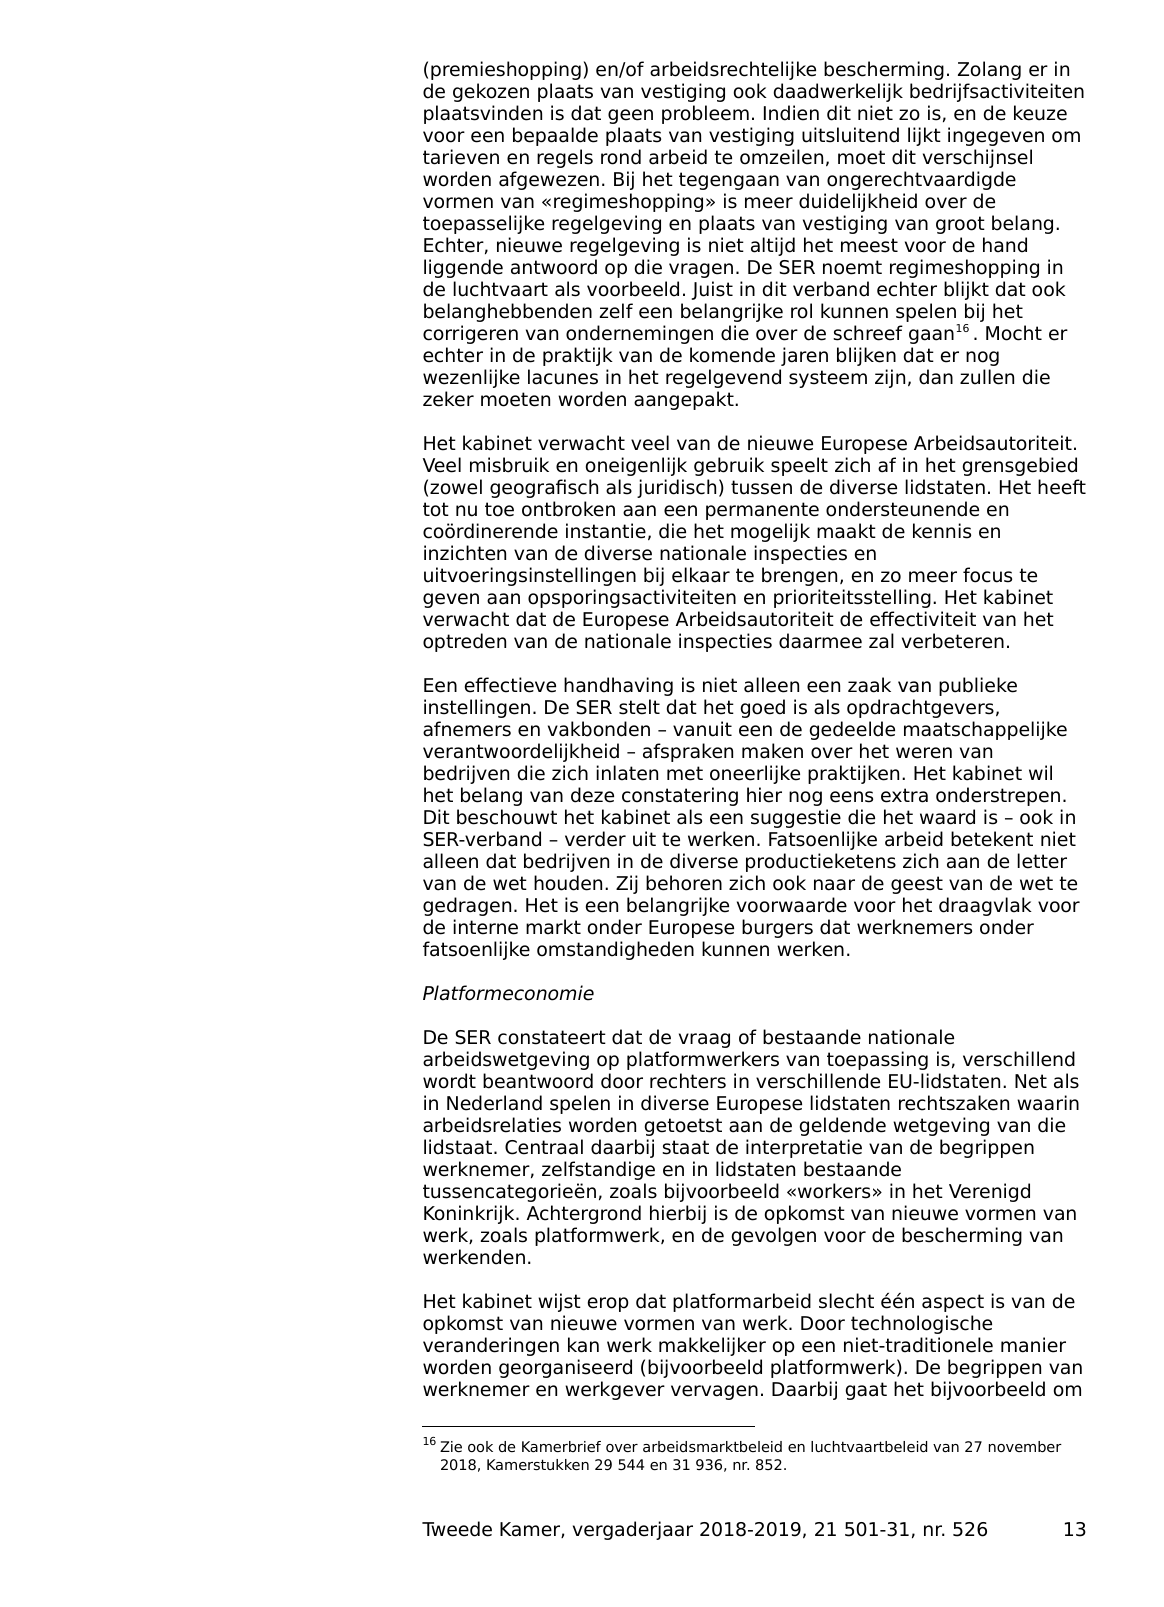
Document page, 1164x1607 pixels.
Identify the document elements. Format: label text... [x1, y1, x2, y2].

text Zie ook de Kamerbrief over arbeidsmarktbeleid en luchtvaartbeleid van 27 november 2018, Kamerstukken 29 544 en 31 936, nr. 852. [422, 1435, 1087, 1474]
text (premieshopping) en/of arbeidsrechtelijke bescherming. Zolang er in de gekozen plaats van vestiging ook daadwerkelijk bedrijfsactiviteiten plaatsvinden is dat geen probleem. Indien dit niet zo is, en de keuze voor een bepaalde plaats van vestiging uitsluitend lijkt ingegeven om tarieven en regels rond arbeid te omzeilen, moet dit verschijnsel worden afgewezen. Bij het tegengaan van ongerechtvaardigde vormen van «regimeshopping» is meer duidelijkheid over de toepasselijke regelgeving en plaats van vestiging van groot belang. Echter, nieuwe regelgeving is niet altijd het meest voor de hand liggende antwoord op die vragen. De SER noemt regimeshopping in de luchtvaart als voorbeeld. Juist in dit verband echter blijkt dat ook belanghebbenden zelf een belangrijke rol kunnen spelen bij het corrigeren van ondernemingen die over de schreef gaan. Mocht er echter in de praktijk van de komende jaren blijken dat er nog wezenlijke lacunes in het regelgevend systeem zijn, dan zullen die zeker moeten worden aangepakt. [422, 59, 1087, 411]
text De SER constateert dat de vraag of bestaande nationale arbeidswetgeving op platformwerkers van toepassing is, verschillend wordt beantwoord door rechters in verschillende EU-lidstaten. Net als in Nederland spelen in diverse Europese lidstaten rechtszaken waarin arbeidsrelaties worden getoetst aan de geldende wetgeving van die lidstaat. Centraal daarbij staat de interpretatie van de begrippen werknemer, zelfstandige en in lidstaten bestaande tussencategorieën, zoals bijvoorbeeld «workers» in het Verenigd Koninkrijk. Achtergrond hierbij is de opkomst van nieuwe vormen van werk, zoals platformwerk, en de gevolgen voor de bescherming van werkenden. [422, 1027, 1087, 1269]
text Het kabinet verwacht veel van de nieuwe Europese Arbeidsautoriteit. Veel misbruik en oneigenlijk gebruik speelt zich af in het grensgebied (zowel geografisch als juridisch) tussen de diverse lidstaten. Het heeft tot nu toe ontbroken aan een permanente ondersteunende en coördinerende instantie, die het mogelijk maakt de kennis en inzichten van de diverse nationale inspecties en uitvoeringsinstellingen bij elkaar te brengen, en zo meer focus te geven aan opsporingsactiviteiten en prioriteitsstelling. Het kabinet verwacht dat de Europese Arbeidsautoriteit de effectiviteit van het optreden van de nationale inspecties daarmee zal verbeteren. [422, 433, 1087, 653]
text Het kabinet wijst erop dat platformarbeid slecht één aspect is van de opkomst van nieuwe vormen van werk. Door technologische veranderingen kan werk makkelijker op een niet-traditionele manier worden georganiseerd (bijvoorbeeld platformwerk). De begrippen van werknemer en werkgever vervagen. Daarbij gaat het bijvoorbeeld om [422, 1291, 1087, 1401]
subtitle Platformeconomie [422, 983, 1087, 1005]
text Een effectieve handhaving is niet alleen een zaak van publieke instellingen. De SER stelt dat het goed is als opdrachtgevers, afnemers en vakbonden – vanuit een de gedeelde maatschappelijke verantwoordelijkheid – afspraken maken over het weren van bedrijven die zich inlaten met oneerlijke praktijken. Het kabinet wil het belang van deze constatering hier nog eens extra onderstrepen. Dit beschouwt het kabinet als een suggestie die het waard is – ook in SER-verband – verder uit te werken. Fatsoenlijke arbeid betekent niet alleen dat bedrijven in de diverse productieketens zich aan de letter van de wet houden. Zij behoren zich ook naar de geest van de wet te gedragen. Het is een belangrijke voorwaarde voor het draagvlak voor de interne markt onder Europese burgers dat werknemers onder fatsoenlijke omstandigheden kunnen werken. [422, 675, 1087, 961]
